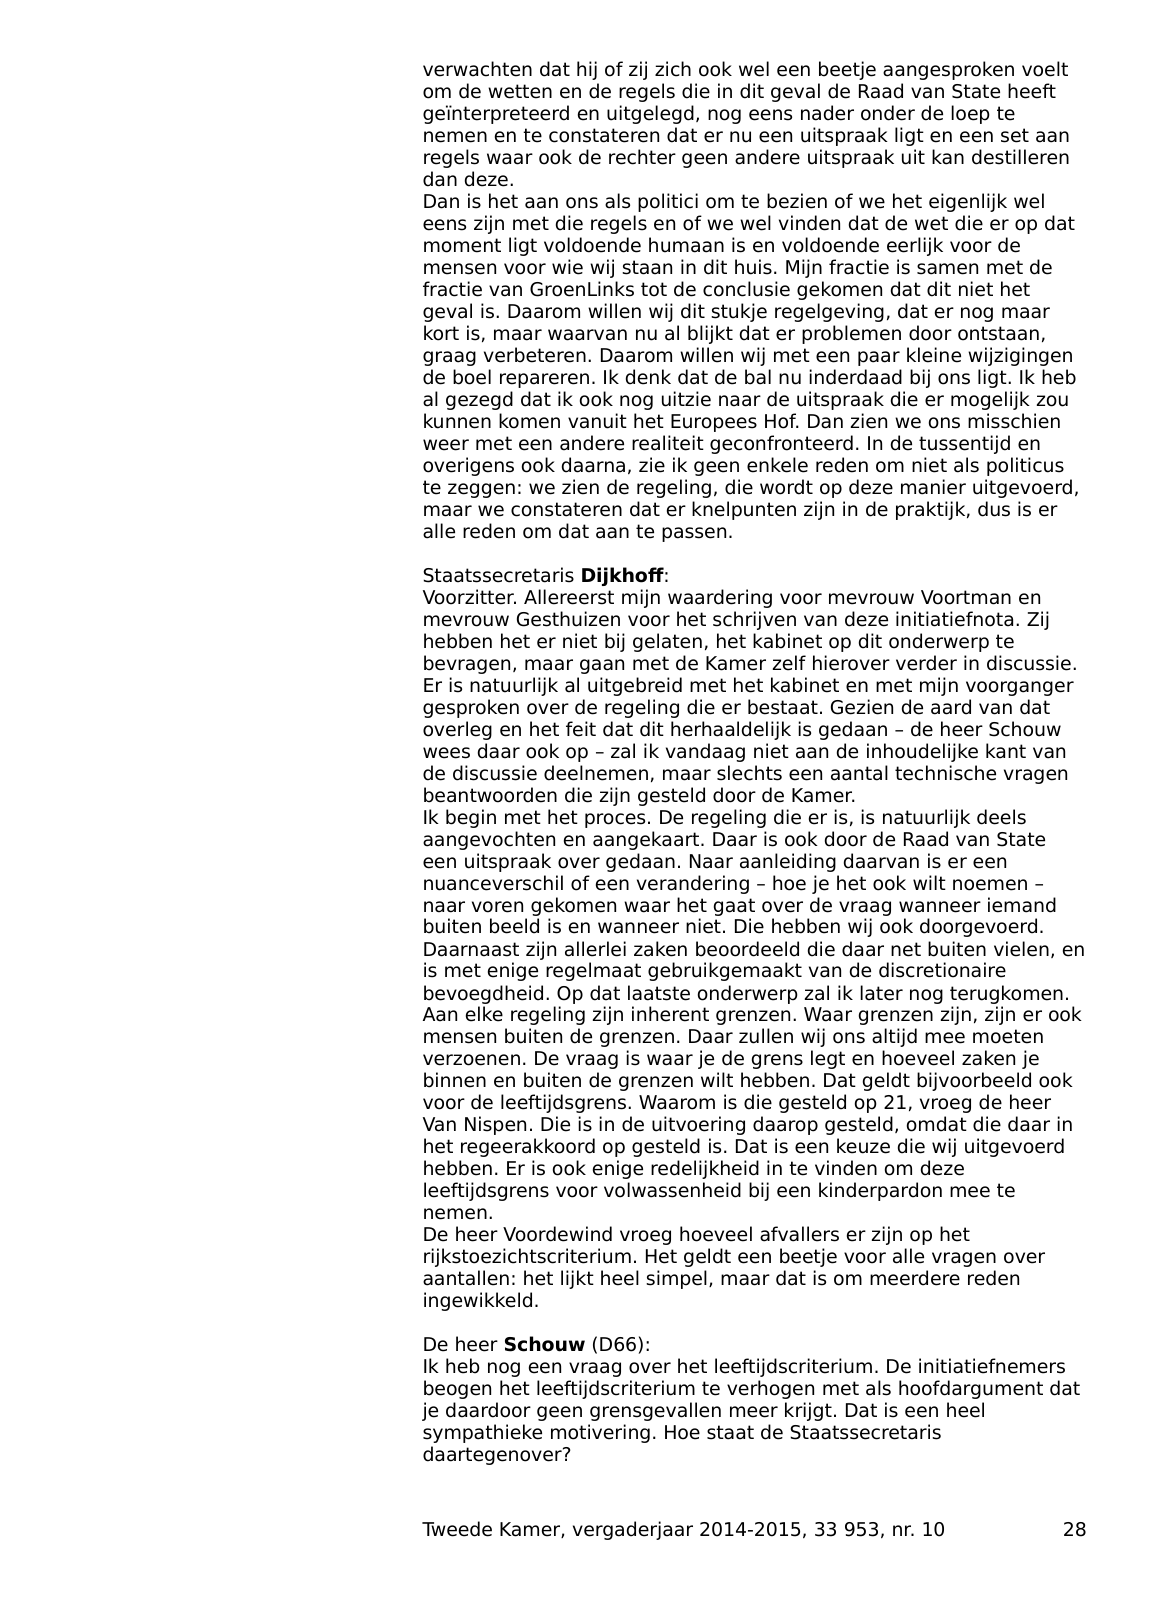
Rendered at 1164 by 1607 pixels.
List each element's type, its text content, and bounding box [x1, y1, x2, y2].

text Voorzitter. Allereerst mijn waardering voor mevrouw Voortman en mevrouw Gesthuizen voor het schrijven van deze initiatiefnota. Zij hebben het er niet bij gelaten, het kabinet op dit onderwerp te bevragen, maar gaan met de Kamer zelf hierover verder in discussie. Er is natuurlijk al uitgebreid met het kabinet en met mijn voorganger gesproken over de regeling die er bestaat. Gezien de aard van dat overleg en het feit dat dit herhaaldelijk is gedaan – de heer Schouw wees daar ook op – zal ik vandaag niet aan de inhoudelijke kant van de discussie deelnemen, maar slechts een aantal technische vragen beantwoorden die zijn gesteld door de Kamer. [422, 587, 1087, 807]
text Aan elke regeling zijn inherent grenzen. Waar grenzen zijn, zijn er ook mensen buiten de grenzen. Daar zullen wij ons altijd mee moeten verzoenen. De vraag is waar je de grens legt en hoeveel zaken je binnen en buiten de grenzen wilt hebben. Dat geldt bijvoorbeeld ook voor de leeftijdsgrens. Waarom is die gesteld op 21, vroeg de heer Van Nispen. Die is in de uitvoering daarop gesteld, omdat die daar in het regeerakkoord op gesteld is. Dat is een keuze die wij uitgevoerd hebben. Er is ook enige redelijkheid in te vinden om deze leeftijdsgrens voor volwassenheid bij een kinderpardon mee te nemen. [422, 1004, 1087, 1224]
text Ik heb nog een vraag over het leeftijdscriterium. De initiatiefnemers beogen het leeftijdscriterium te verhogen met als hoofdargument dat je daardoor geen grensgevallen meer krijgt. Dat is een heel sympathieke motivering. Hoe staat de Staatssecretaris daartegenover? [422, 1356, 1087, 1466]
text Ik begin met het proces. De regeling die er is, is natuurlijk deels aangevochten en aangekaart. Daar is ook door de Raad van State een uitspraak over gedaan. Naar aanleiding daarvan is er een nuanceverschil of een verandering – hoe je het ook wilt noemen – naar voren gekomen waar het gaat over de vraag wanneer iemand buiten beeld is en wanneer niet. Die hebben wij ook doorgevoerd. Daarnaast zijn allerlei zaken beoordeeld die daar net buiten vielen, en is met enige regelmaat gebruikgemaakt van de discretionaire bevoegdheid. Op dat laatste onderwerp zal ik later nog terugkomen. [422, 807, 1087, 1004]
text Staatssecretaris Dijkhoff: [422, 565, 1087, 587]
text Dan is het aan ons als politici om te bezien of we het eigenlijk wel eens zijn met die regels en of we wel vinden dat de wet die er op dat moment ligt voldoende humaan is en voldoende eerlijk voor de mensen voor wie wij staan in dit huis. Mijn fractie is samen met de fractie van GroenLinks tot de conclusie gekomen dat dit niet het geval is. Daarom willen wij dit stukje regelgeving, dat er nog maar kort is, maar waarvan nu al blijkt dat er problemen door ontstaan, graag verbeteren. Daarom willen wij met een paar kleine wijzigingen de boel repareren. Ik denk dat de bal nu inderdaad bij ons ligt. Ik heb al gezegd dat ik ook nog uitzie naar de uitspraak die er mogelijk zou kunnen komen vanuit het Europees Hof. Dan zien we ons misschien weer met een andere realiteit geconfronteerd. In de tussentijd en overigens ook daarna, zie ik geen enkele reden om niet als politicus te zeggen: we zien de regeling, die wordt op deze manier uitgevoerd, maar we constateren dat er knelpunten zijn in de praktijk, dus is er alle reden om dat aan te passen. [422, 191, 1087, 543]
text De heer Voordewind vroeg hoeveel afvallers er zijn op het rijkstoezichtscriterium. Het geldt een beetje voor alle vragen over aantallen: het lijkt heel simpel, maar dat is om meerdere reden ingewikkeld. [422, 1224, 1087, 1312]
text De heer Schouw (D66): [422, 1334, 1087, 1356]
text verwachten dat hij of zij zich ook wel een beetje aangesproken voelt om de wetten en de regels die in dit geval de Raad van State heeft geïnterpreteerd en uitgelegd, nog eens nader onder de loep te nemen en te constateren dat er nu een uitspraak ligt en een set aan regels waar ook de rechter geen andere uitspraak uit kan destilleren dan deze. [422, 59, 1087, 191]
